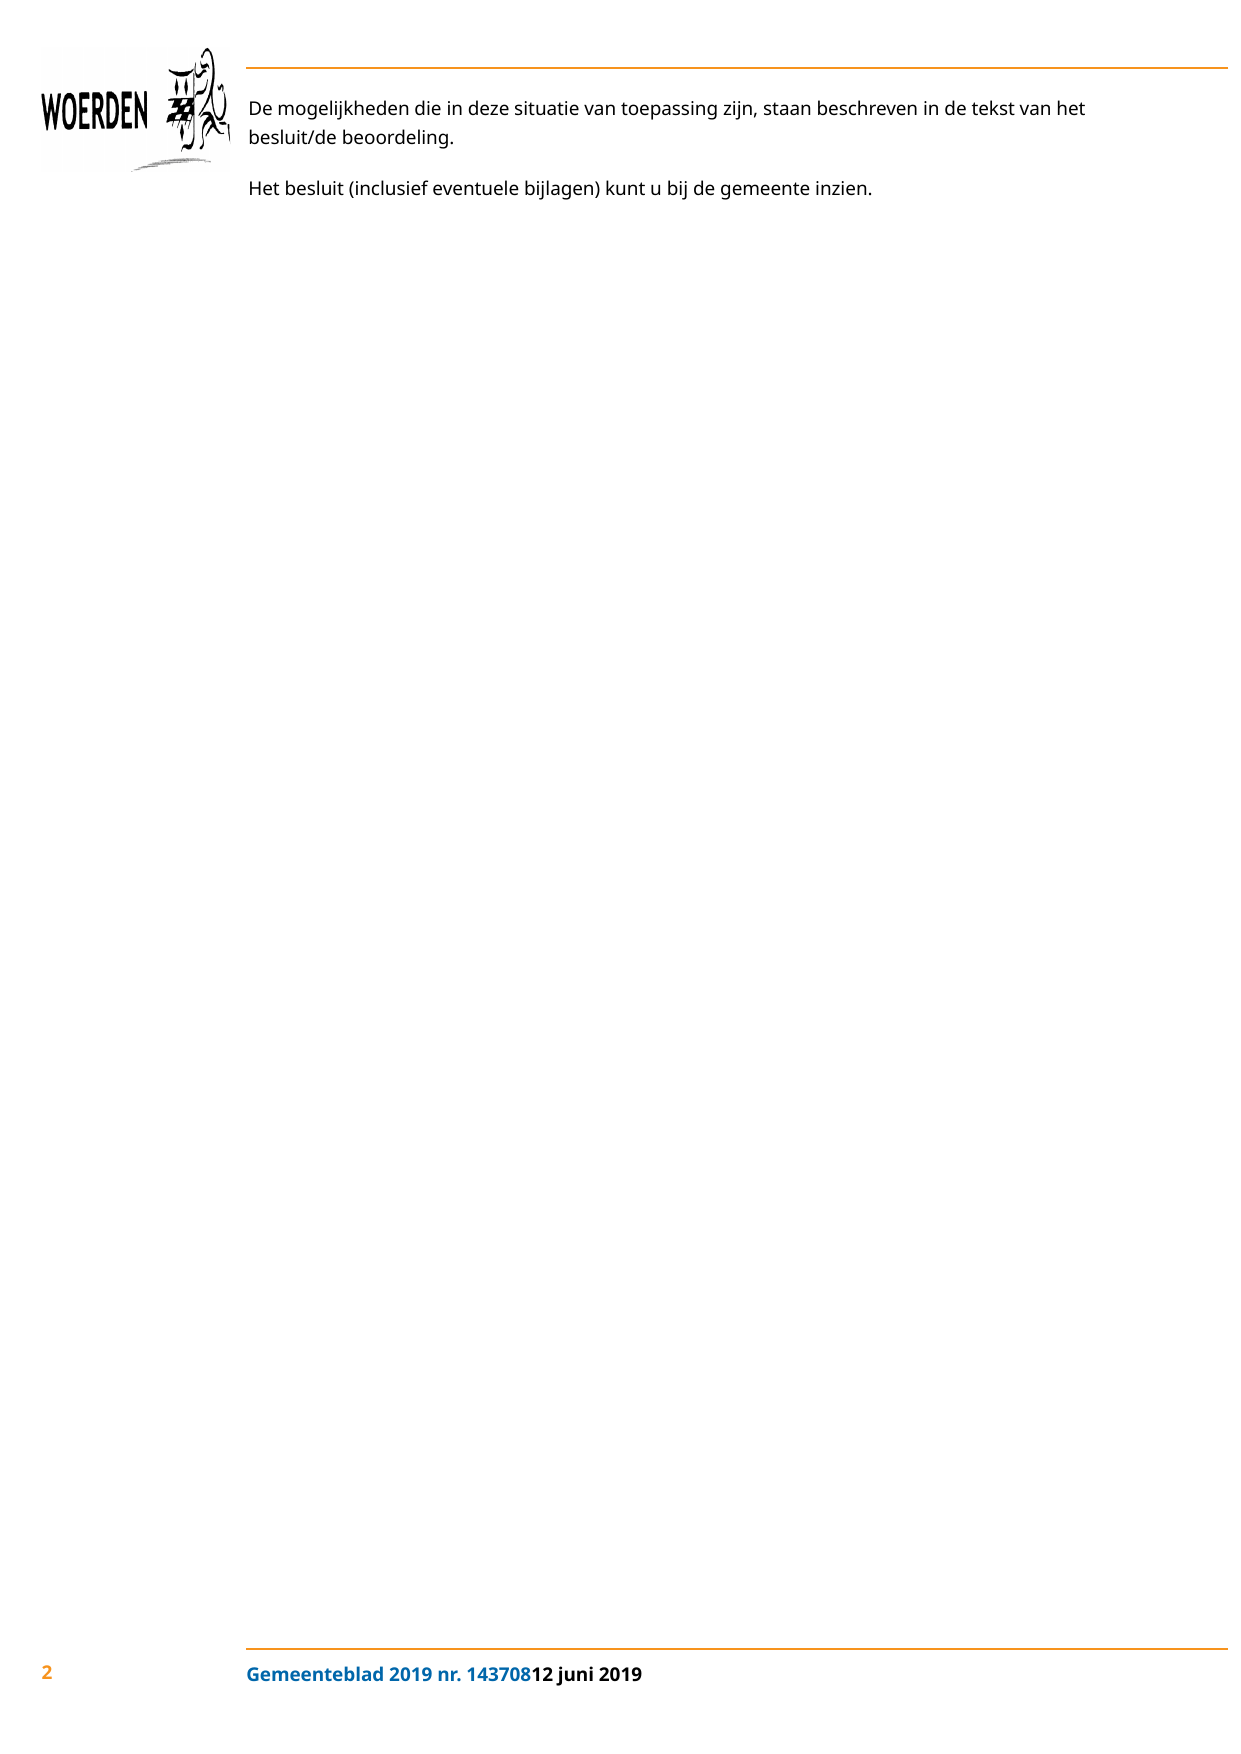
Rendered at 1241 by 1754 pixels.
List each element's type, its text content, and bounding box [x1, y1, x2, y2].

text De mogelijkheden die in deze situatie van toepassing zijn, staan beschreven in de tekst van het besluit/de beoordeling. [248, 95, 1152, 150]
text Het besluit (inclusief eventuele bijlagen) kunt u bij de gemeente inzien. [248, 175, 1152, 201]
picture [41, 47, 231, 172]
